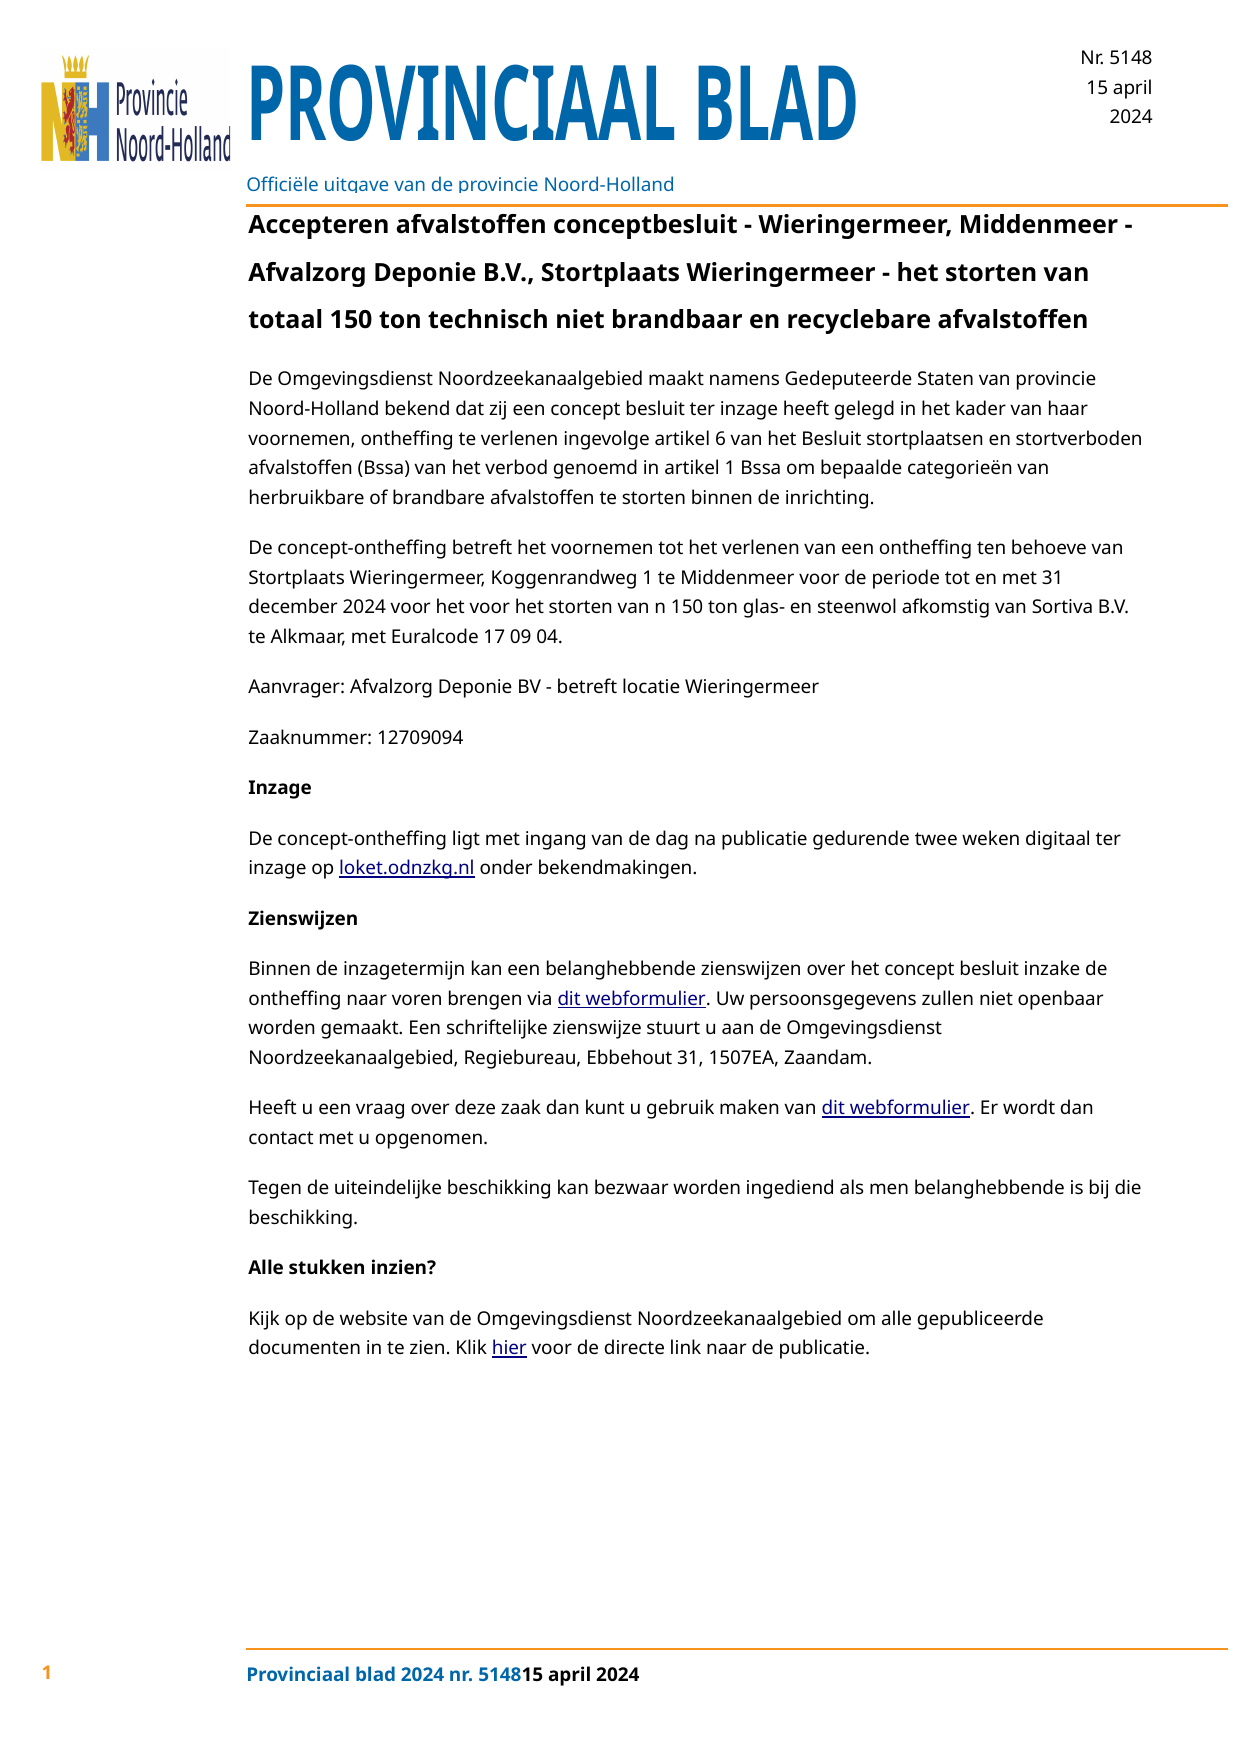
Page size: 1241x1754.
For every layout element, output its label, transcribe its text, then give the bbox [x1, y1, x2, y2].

text De concept-ontheffing ligt met ingang van de dag na publicatie gedurende twee weken digitaal ter inzage op loket.odnzkg.nl onder bekendmakingen. [248, 825, 1152, 880]
text Inzage [248, 774, 1152, 800]
text Alle stukken inzien? [248, 1254, 1152, 1280]
picture [41, 47, 231, 172]
text Aanvrager: Afvalzorg Deponie BV - betreft locatie Wieringermeer [248, 673, 1152, 699]
text Zaaknummer: 12709094 [248, 724, 1152, 749]
text Accepteren afvalstoffen conceptbesluit - Wieringermeer, Middenmeer - Afvalzorg Deponie B.V., Stortplaats Wieringermeer - het storten van totaal 150 ton technisch niet brandbaar en recyclebare afvalstoffen [248, 207, 1152, 336]
text Binnen de inzagetermijn kan een belanghebbende zienswijzen over het concept besluit inzake de ontheffing naar voren brengen via dit webformulier. Uw persoonsgegevens zullen niet openbaar worden gemaakt. Een schriftelijke zienswijze stuurt u aan de Omgevingsdienst Noordzeekanaalgebied, Regiebureau, Ebbehout 31, 1507EA, Zaandam. [248, 955, 1152, 1069]
text De Omgevingsdienst Noordzeekanaalgebied maakt namens Gedeputeerde Staten van provincie Noord-Holland bekend dat zij een concept besluit ter inzage heeft gelegd in het kader van haar voornemen, ontheffing te verlenen ingevolge artikel 6 van het Besluit stortplaatsen en stortverboden afvalstoffen (Bssa) van het verbod genoemd in artikel 1 Bssa om bepaalde categorieën van herbruikbare of brandbare afvalstoffen te storten binnen de inrichting. [248, 366, 1152, 509]
text Tegen de uiteindelijke beschikking kan bezwaar worden ingediend als men belanghebbende is bij die beschikking. [248, 1174, 1152, 1229]
text Zienswijzen [248, 905, 1152, 930]
text De concept-ontheffing betreft het voornemen tot het verlenen van een ontheffing ten behoeve van Stortplaats Wieringermeer, Koggenrandweg 1 te Middenmeer voor de periode tot en met 31 december 2024 voor het voor het storten van n 150 ton glas- en steenwol afkomstig van Sortiva B.V. te Alkmaar, met Euralcode 17 09 04. [248, 534, 1152, 649]
text Heeft u een vraag over deze zaak dan kunt u gebruik maken van dit webformulier. Er wordt dan contact met u opgenomen. [248, 1094, 1152, 1149]
text Kijk op de website van de Omgevingsdienst Noordzeekanaalgebied om alle gepubliceerde documenten in te zien. Klik hier voor de directe link naar de publicatie. [248, 1305, 1152, 1360]
